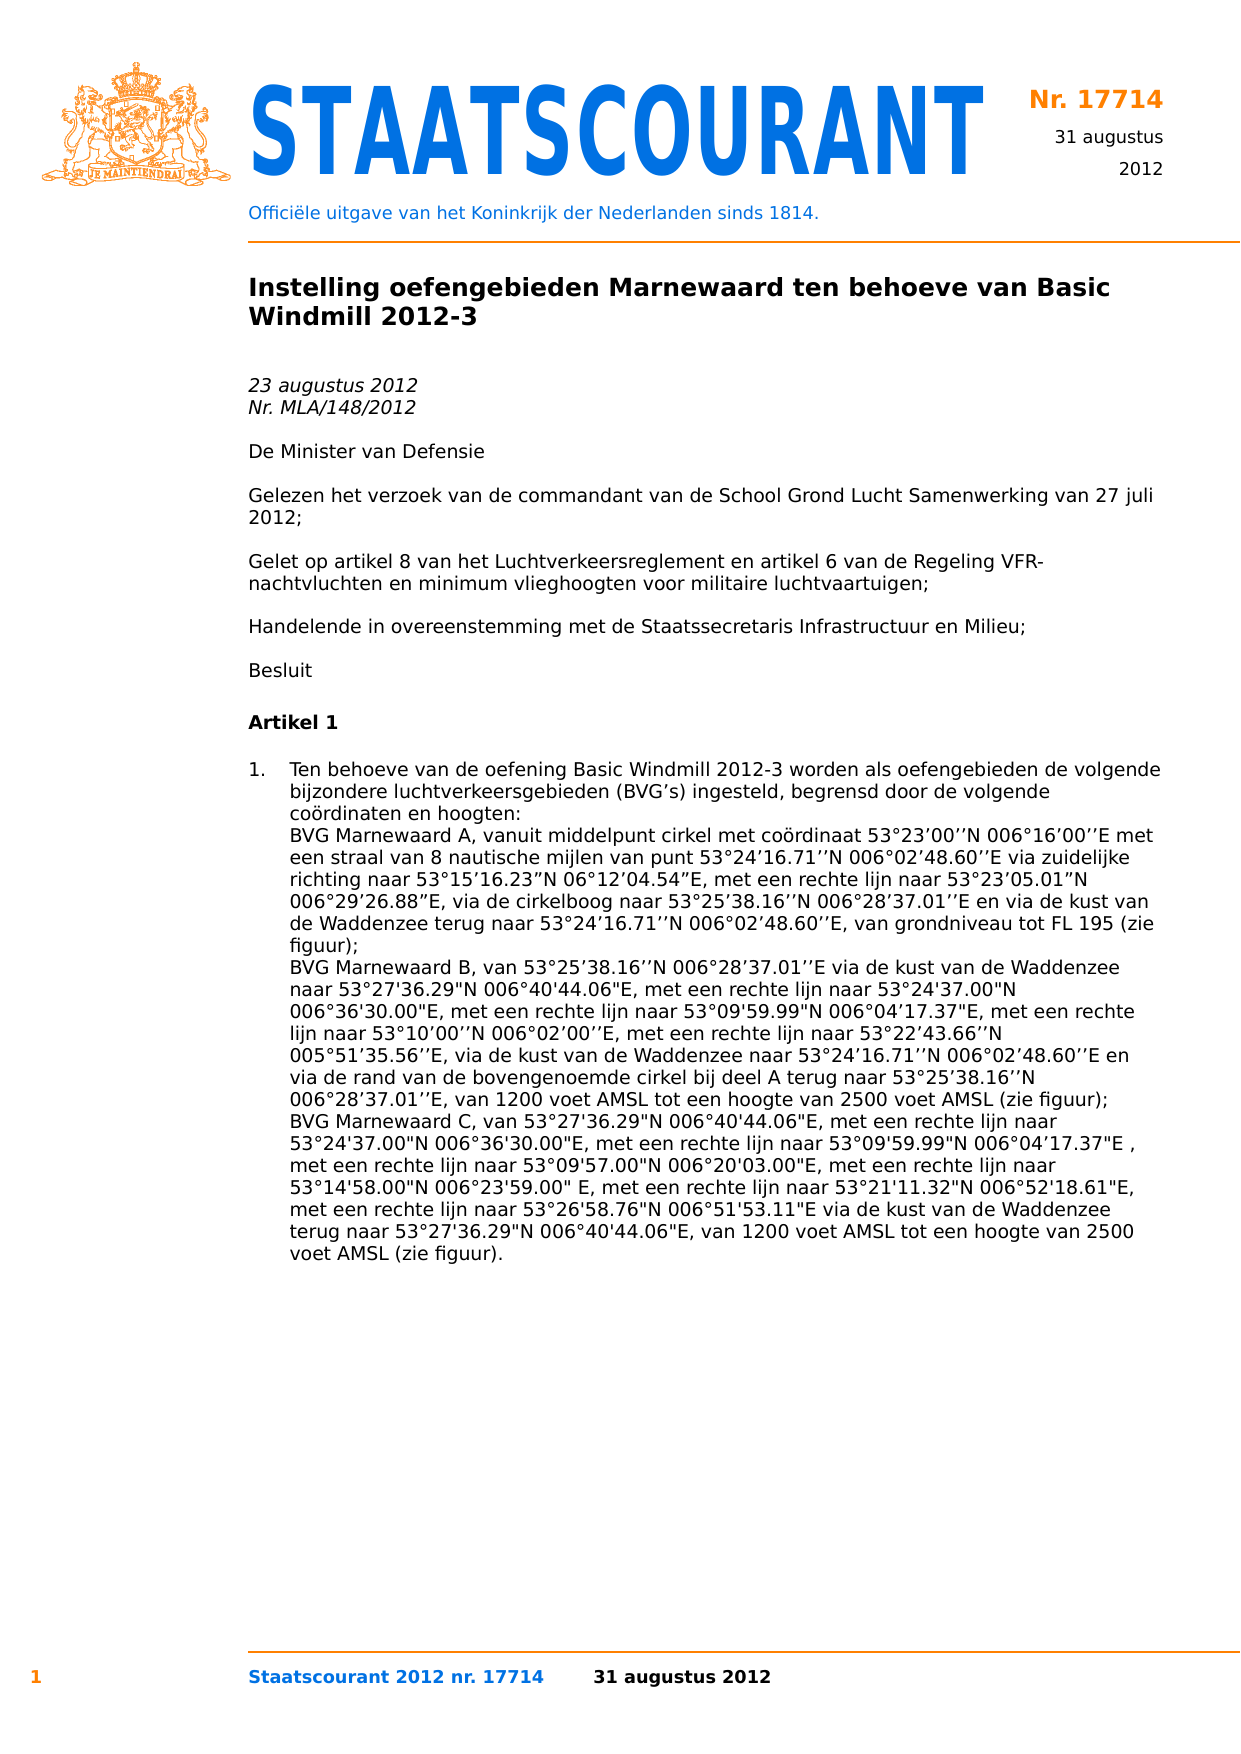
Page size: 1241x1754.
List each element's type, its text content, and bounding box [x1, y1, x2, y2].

text Gelezen het verzoek van de commandant van de School Grond Lucht Samenwerking van 27 juli 2012; [248, 485, 1163, 529]
text Besluit [248, 660, 1163, 682]
text 23 augustus 2012 [248, 375, 1163, 397]
text Gelet op artikel 8 van het Luchtverkeersreglement en artikel 6 van de Regeling VFR-nachtvluchten en minimum vlieghoogten voor militaire luchtvaartuigen; [248, 551, 1163, 594]
text BVG Marnewaard C, van 53°27'36.29"N 006°40'44.06"E, met een rechte lijn naar 53°24'37.00"N 006°36'30.00"E, met een rechte lijn naar 53°09'59.99"N 006°04’17.37"E , met een rechte lijn naar 53°09'57.00"N 006°20'03.00"E, met een rechte lijn naar 53°14'58.00"N 006°23'59.00" E, met een rechte lijn naar 53°21'11.32"N 006°52'18.61"E, met een rechte lijn naar 53°26'58.76"N 006°51'53.11"E via de kust van de Waddenzee terug naar 53°27'36.29"N 006°40'44.06"E, van 1200 voet AMSL tot een hoogte van 2500 voet AMSL (zie figuur). [289, 1111, 1163, 1265]
table_header [25, 62, 248, 241]
subtitle Artikel 1 [248, 712, 1163, 734]
text BVG Marnewaard B, van 53°25’38.16’’N 006°28’37.01’’E via de kust van de Waddenzee naar 53°27'36.29"N 006°40'44.06"E, met een rechte lijn naar 53°24'37.00"N 006°36'30.00"E, met een rechte lijn naar 53°09'59.99"N 006°04’17.37"E, met een rechte lijn naar 53°10’00’’N 006°02’00’’E, met een rechte lijn naar 53°22’43.66’’N 005°51’35.56’’E, via de kust van de Waddenzee naar 53°24’16.71’’N 006°02’48.60’’E en via de rand van de bovengenoemde cirkel bij deel A terug naar 53°25’38.16’’N 006°28’37.01’’E, van 1200 voet AMSL tot een hoogte van 2500 voet AMSL (zie figuur); [289, 957, 1163, 1111]
subtitle Instelling oefengebieden Marnewaard ten behoeve van Basic Windmill 2012-3 [248, 273, 1163, 331]
table_cell 2012 [998, 153, 1240, 203]
table_cell Officiële uitgave van het Koninkrijk der Nederlanden sinds 1814. [248, 203, 1240, 241]
text Nr. MLA/148/2012 [248, 397, 1163, 419]
picture [41, 62, 231, 186]
table_cell 31 augustus [998, 121, 1240, 153]
table_header Nr. 17714 [998, 62, 1240, 121]
text De Minister van Defensie [248, 441, 1163, 463]
text 1. Ten behoeve van de oefening Basic Windmill 2012-3 worden als oefengebieden de volgende bijzondere luchtverkeersgebieden (BVG’s) ingesteld, begrensd door de volgende coördinaten en hoogten: [248, 759, 1163, 825]
table_header STAATSCOURANT [248, 62, 998, 203]
text Handelende in overeenstemming met de Staatssecretaris Infrastructuur en Milieu; [248, 616, 1163, 638]
text BVG Marnewaard A, vanuit middelpunt cirkel met coördinaat 53°23’00’’N 006°16’00’’E met een straal van 8 nautische mijlen van punt 53°24’16.71’’N 006°02’48.60’’E via zuidelijke richting naar 53°15’16.23”N 06°12’04.54”E, met een rechte lijn naar 53°23’05.01”N 006°29’26.88”E, via de cirkelboog naar 53°25’38.16’’N 006°28’37.01’’E en via de kust van de Waddenzee terug naar 53°24’16.71’’N 006°02’48.60’’E, van grondniveau tot FL 195 (zie figuur); [289, 825, 1163, 957]
